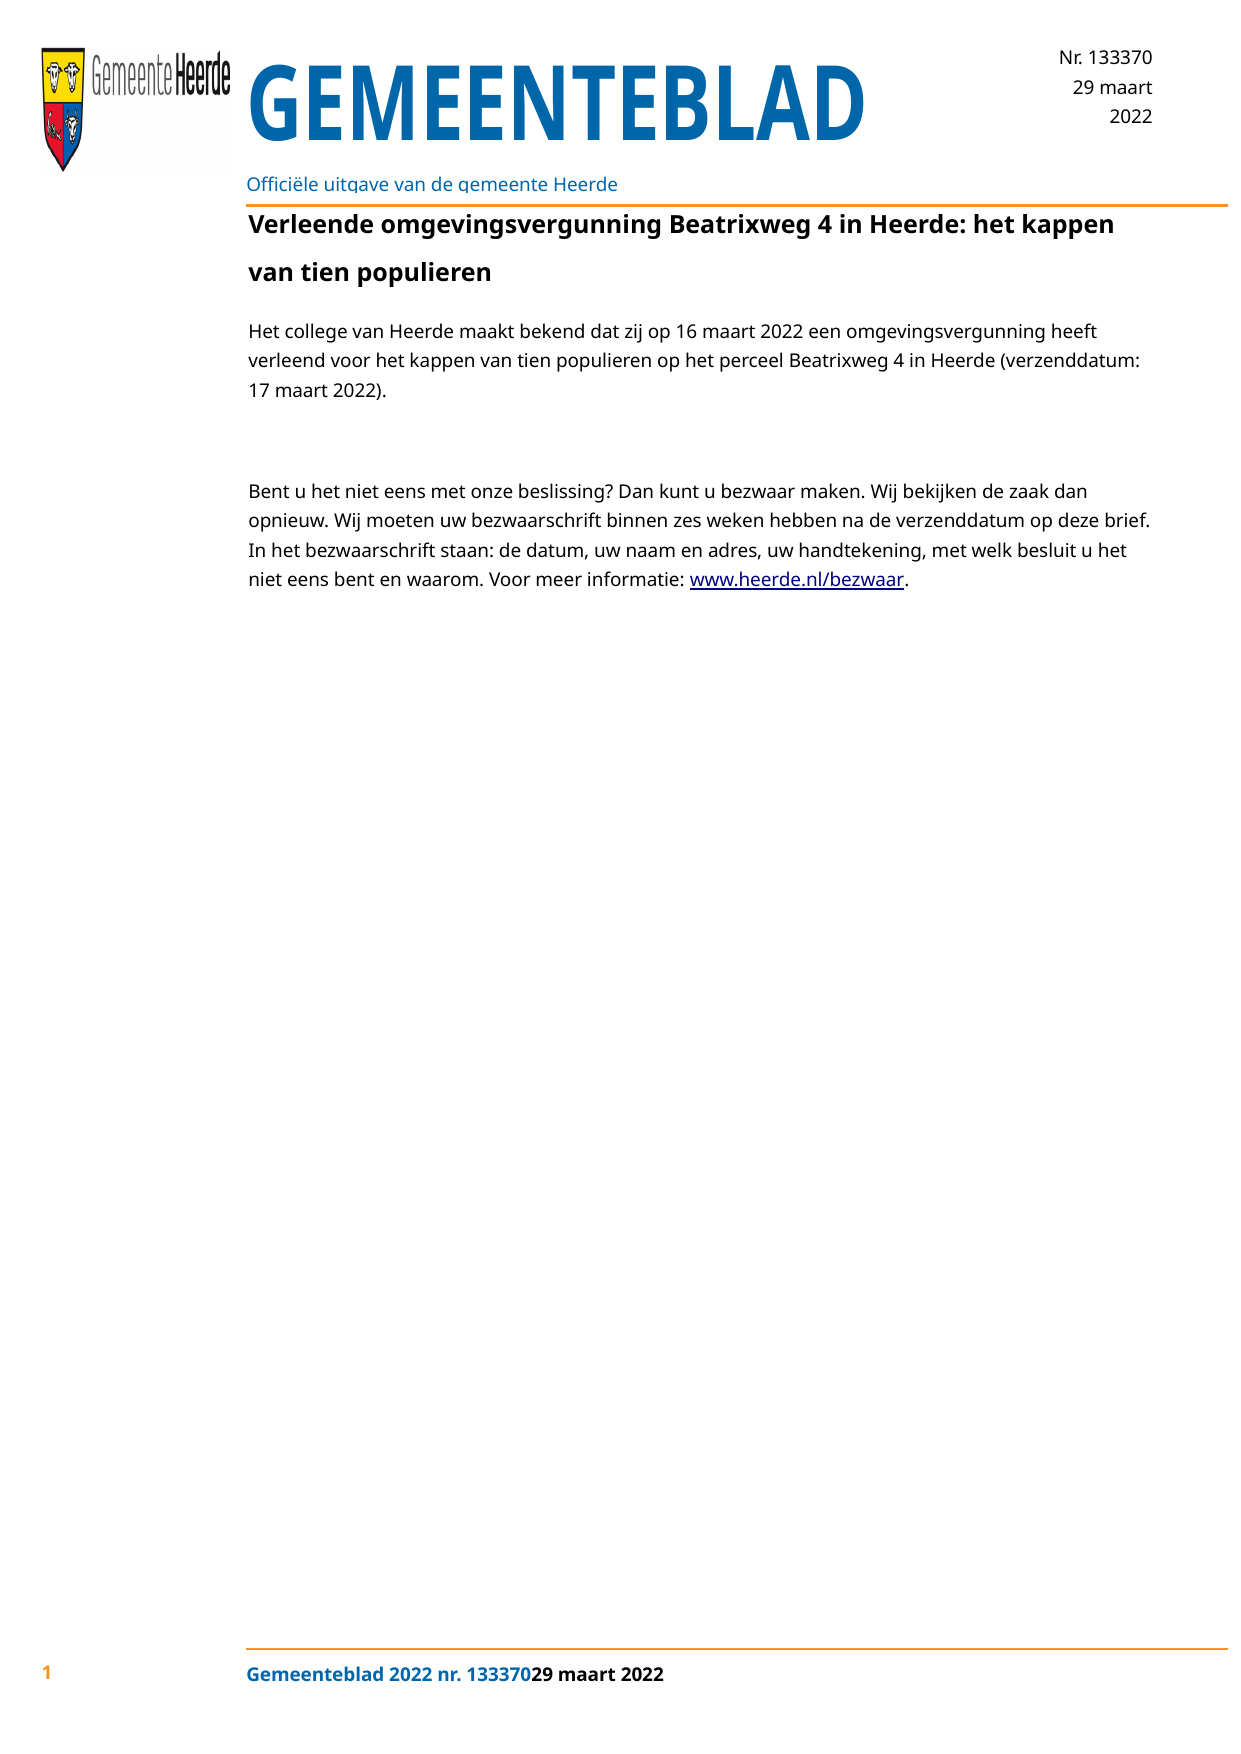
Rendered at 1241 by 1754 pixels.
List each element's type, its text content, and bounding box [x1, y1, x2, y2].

text Verleende omgevingsvergunning Beatrixweg 4 in Heerde: het kappen van tien populieren [248, 207, 1152, 288]
picture [41, 47, 231, 172]
text Het college van Heerde maakt bekend dat zij op 16 maart 2022 een omgevingsvergunning heeft verleend voor het kappen van tien populieren op het perceel Beatrixweg 4 in Heerde (verzenddatum: 17 maart 2022). [248, 318, 1152, 403]
text Bent u het niet eens met onze beslissing? Dan kunt u bezwaar maken. Wij bekijken de zaak dan opnieuw. Wij moeten uw bezwaarschrift binnen zes weken hebben na de verzenddatum op deze brief. In het bezwaarschrift staan: de datum, uw naam en adres, uw handtekening, met welk besluit u het niet eens bent en waarom. Voor meer informatie: www.heerde.nl/bezwaar. [248, 478, 1152, 592]
